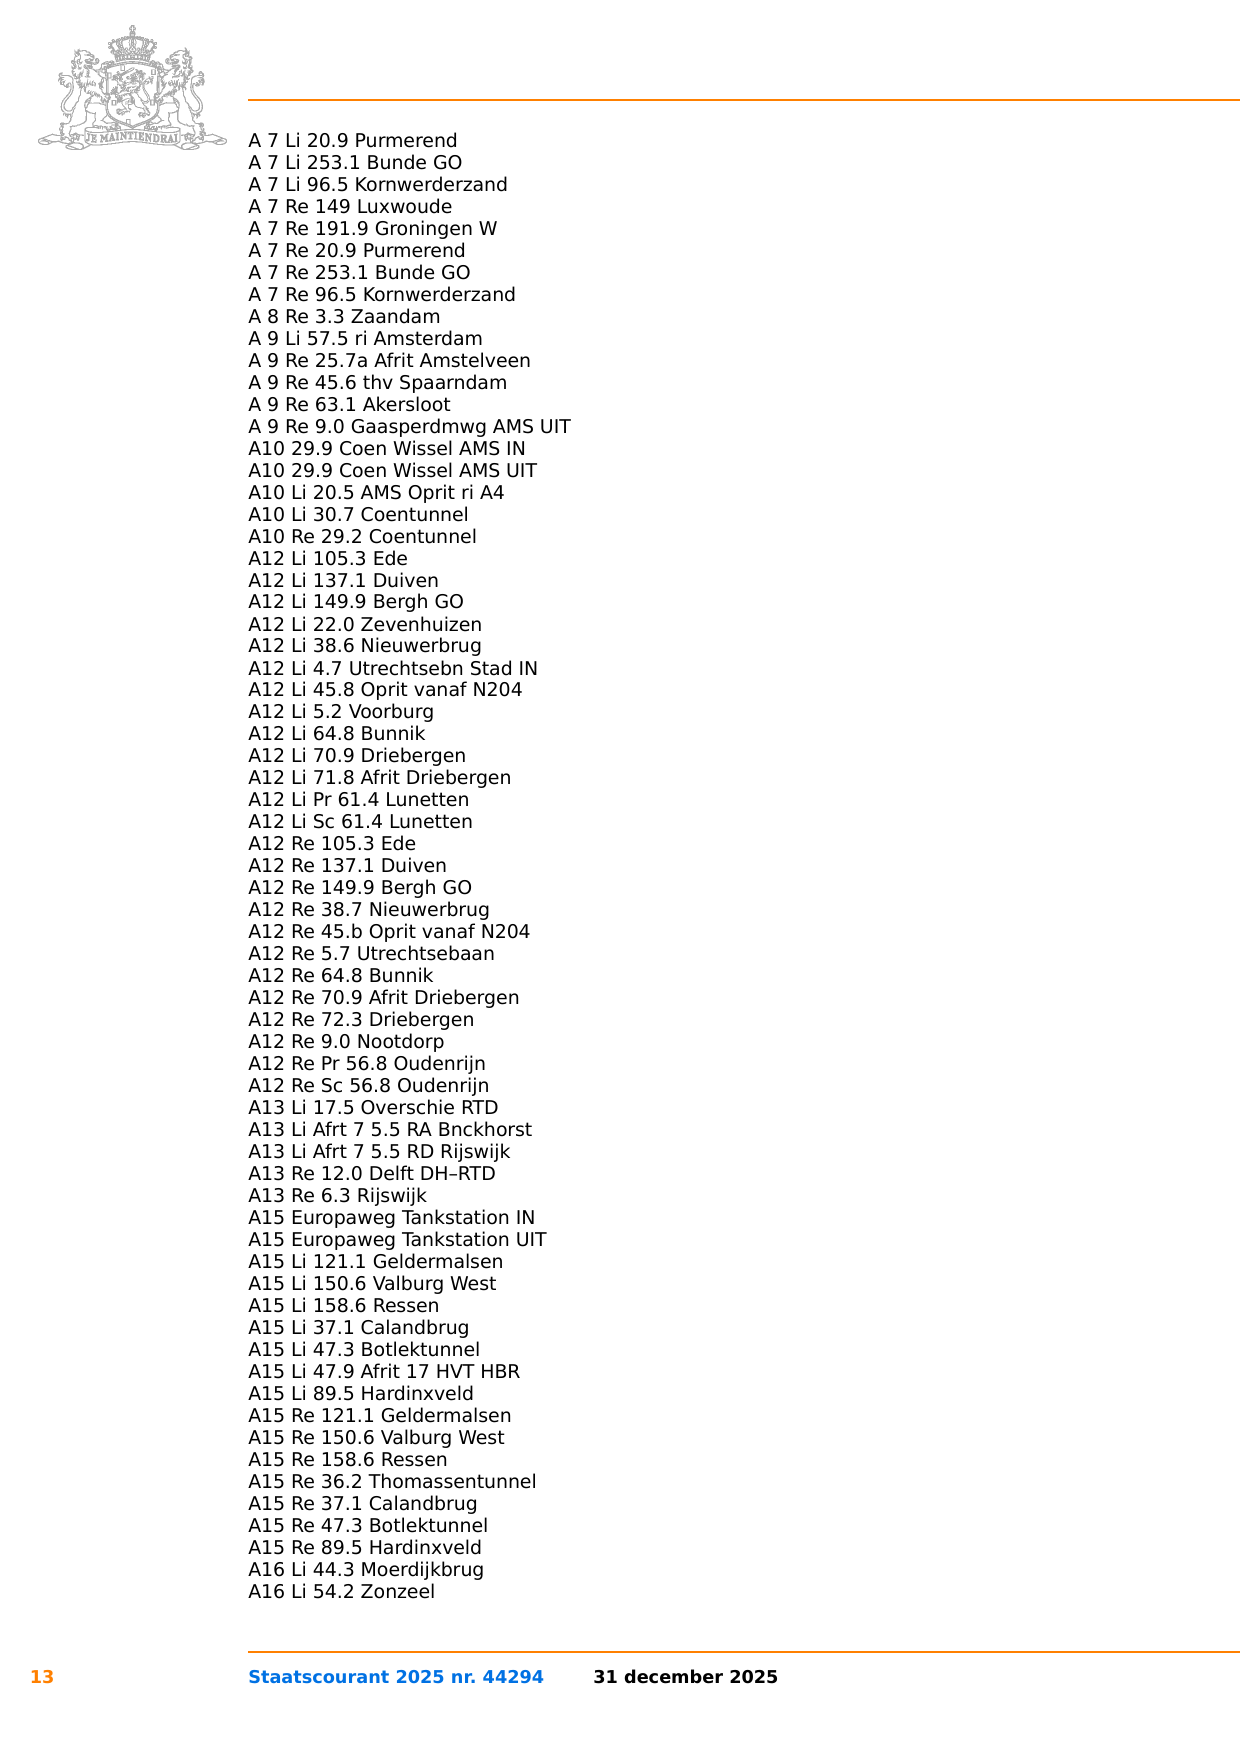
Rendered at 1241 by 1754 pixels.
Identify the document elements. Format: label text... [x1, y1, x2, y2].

text A 7 Re 191.9 Groningen W [248, 218, 1163, 240]
text A12 Re 137.1 Duiven [248, 855, 1163, 877]
text A15 Li 37.1 Calandbrug [248, 1317, 1163, 1339]
text A 7 Li 20.9 Purmerend [248, 130, 1163, 152]
text A12 Li 105.3 Ede [248, 547, 1163, 569]
text A12 Li 70.9 Driebergen [248, 745, 1163, 767]
text A13 Li 17.5 Overschie RTD [248, 1097, 1163, 1119]
text A13 Re 12.0 Delft DH–RTD [248, 1163, 1163, 1185]
text A15 Re 89.5 Hardinxveld [248, 1537, 1163, 1558]
text A 9 Re 9.0 Gaasperdmwg AMS UIT [248, 416, 1163, 438]
text A16 Li 44.3 Moerdijkbrug [248, 1558, 1163, 1581]
text A12 Li 38.6 Nieuwerbrug [248, 635, 1163, 657]
text A15 Li 89.5 Hardinxveld [248, 1383, 1163, 1405]
text A12 Li 71.8 Afrit Driebergen [248, 767, 1163, 789]
text A12 Li 4.7 Utrechtsebn Stad IN [248, 657, 1163, 679]
text A12 Li 64.8 Bunnik [248, 723, 1163, 745]
text A12 Re 70.9 Afrit Driebergen [248, 987, 1163, 1009]
text A 7 Li 96.5 Kornwerderzand [248, 174, 1163, 196]
text A12 Li 149.9 Bergh GO [248, 591, 1163, 613]
text A16 Li 54.2 Zonzeel [248, 1581, 1163, 1602]
text A 7 Re 20.9 Purmerend [248, 240, 1163, 262]
text A12 Re 105.3 Ede [248, 833, 1163, 855]
text A12 Re Pr 56.8 Oudenrijn [248, 1053, 1163, 1075]
text A12 Re 5.7 Utrechtsebaan [248, 943, 1163, 965]
text A10 29.9 Coen Wissel AMS UIT [248, 459, 1163, 482]
text A12 Li Sc 61.4 Lunetten [248, 811, 1163, 833]
text A10 29.9 Coen Wissel AMS IN [248, 438, 1163, 459]
text A15 Li 150.6 Valburg West [248, 1273, 1163, 1295]
text A15 Re 47.3 Botlektunnel [248, 1514, 1163, 1537]
text A 7 Re 253.1 Bunde GO [248, 262, 1163, 284]
text A15 Europaweg Tankstation UIT [248, 1229, 1163, 1251]
text A15 Re 150.6 Valburg West [248, 1427, 1163, 1449]
picture [38, 25, 227, 150]
text A15 Re 37.1 Calandbrug [248, 1493, 1163, 1514]
text A 9 Re 25.7a Afrit Amstelveen [248, 350, 1163, 372]
text A10 Li 30.7 Coentunnel [248, 503, 1163, 526]
text A13 Li Afrt 7 5.5 RA Bnckhorst [248, 1119, 1163, 1141]
text A12 Re 72.3 Driebergen [248, 1009, 1163, 1031]
text A 7 Re 96.5 Kornwerderzand [248, 284, 1163, 306]
text A 9 Re 63.1 Akersloot [248, 394, 1163, 416]
text A 7 Re 149 Luxwoude [248, 196, 1163, 218]
text A12 Re 64.8 Bunnik [248, 965, 1163, 987]
text A 8 Re 3.3 Zaandam [248, 306, 1163, 328]
text A10 Li 20.5 AMS Oprit ri A4 [248, 482, 1163, 503]
text A15 Re 158.6 Ressen [248, 1449, 1163, 1471]
text A15 Li 47.9 Afrit 17 HVT HBR [248, 1361, 1163, 1383]
text A15 Re 121.1 Geldermalsen [248, 1405, 1163, 1427]
text A 9 Li 57.5 ri Amsterdam [248, 328, 1163, 350]
text A12 Li 137.1 Duiven [248, 569, 1163, 591]
text A12 Li Pr 61.4 Lunetten [248, 789, 1163, 811]
text A13 Li Afrt 7 5.5 RD Rijswijk [248, 1141, 1163, 1163]
text A12 Re 38.7 Nieuwerbrug [248, 899, 1163, 921]
text A12 Li 22.0 Zevenhuizen [248, 613, 1163, 635]
text A15 Re 36.2 Thomassentunnel [248, 1471, 1163, 1493]
text A12 Re Sc 56.8 Oudenrijn [248, 1075, 1163, 1097]
text A15 Li 47.3 Botlektunnel [248, 1339, 1163, 1361]
text A15 Europaweg Tankstation IN [248, 1207, 1163, 1229]
text A 7 Li 253.1 Bunde GO [248, 152, 1163, 174]
text A15 Li 158.6 Ressen [248, 1295, 1163, 1317]
text A12 Re 9.0 Nootdorp [248, 1031, 1163, 1053]
text A13 Re 6.3 Rijswijk [248, 1185, 1163, 1207]
text A12 Re 149.9 Bergh GO [248, 877, 1163, 899]
text A12 Re 45.b Oprit vanaf N204 [248, 921, 1163, 943]
text A10 Re 29.2 Coentunnel [248, 526, 1163, 547]
text A12 Li 5.2 Voorburg [248, 701, 1163, 723]
text A 9 Re 45.6 thv Spaarndam [248, 372, 1163, 394]
text A12 Li 45.8 Oprit vanaf N204 [248, 679, 1163, 701]
text A15 Li 121.1 Geldermalsen [248, 1251, 1163, 1273]
